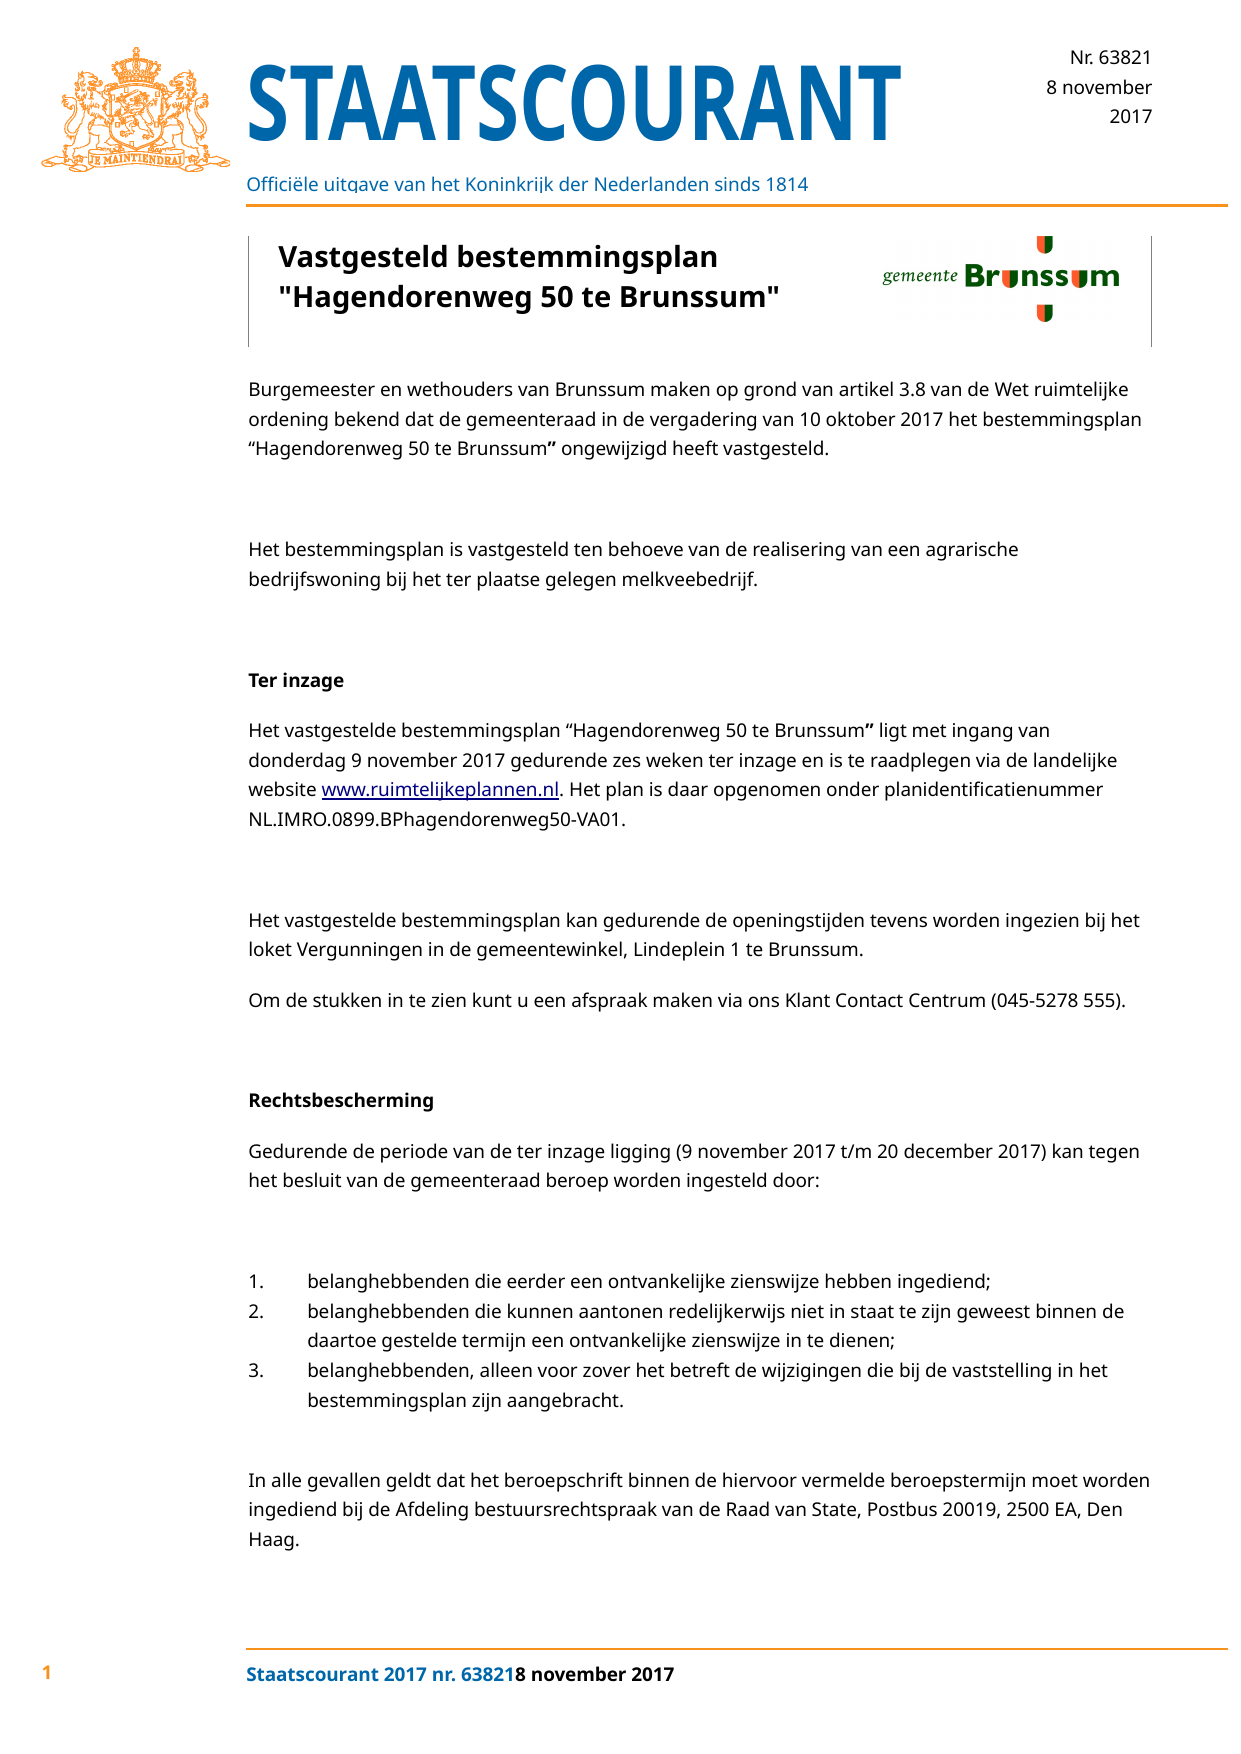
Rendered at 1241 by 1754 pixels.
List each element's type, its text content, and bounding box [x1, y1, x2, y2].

text Ter inzage [248, 667, 1152, 693]
text Rechtsbescherming [248, 1088, 1152, 1113]
text Het bestemmingsplan is vastgesteld ten behoeve van de realisering van een agrarische bedrijfswoning bij het ter plaatse gelegen melkveebedrijf. [248, 536, 1152, 592]
text Gedurende de periode van de ter inzage ligging (9 november 2017 t/m 20 december 2017) kan tegen het besluit van de gemeenteraad beroep worden ingesteld door: [248, 1138, 1152, 1193]
text Het vastgestelde bestemmingsplan kan gedurende de openingstijden tevens worden ingezien bij het loket Vergunningen in de gemeentewinkel, Lindeplein 1 te Brunssum. [248, 907, 1152, 962]
picture [882, 236, 1119, 322]
text In alle gevallen geldt dat het beroepschrift binnen de hiervoor vermelde beroepstermijn moet worden ingediend bij de Afdeling bestuursrechtspraak van de Raad van State, Postbus 20019, 2500 EA, Den Haag. [248, 1467, 1152, 1552]
table_header Vastgesteld bestemmingsplan "Hagendorenweg 50 te Brunssum" [249, 236, 850, 347]
table_header [850, 236, 1151, 347]
list belanghebbenden die kunnen aantonen redelijkerwijs niet in staat te zijn geweest binnen de daartoe gestelde termijn een ontvankelijke zienswijze in te dienen; [248, 1298, 1152, 1353]
text Om de stukken in te zien kunt u een afspraak maken via ons Klant Contact Centrum (045-5278 555). [248, 987, 1152, 1013]
list belanghebbenden, alleen voor zover het betreft de wijzigingen die bij de vaststelling in het bestemmingsplan zijn aangebracht. [248, 1357, 1152, 1413]
picture [41, 47, 231, 172]
text Het vastgestelde bestemmingsplan “Hagendorenweg 50 te Brunssum” ligt met ingang van donderdag 9 november 2017 gedurende zes weken ter inzage en is te raadplegen via de landelijke website www.ruimtelijkeplannen.nl. Het plan is daar opgenomen onder planidentificatienummer NL.IMRO.0899.BPhagendorenweg50-VA01. [248, 717, 1152, 832]
list belanghebbenden die eerder een ontvankelijke zienswijze hebben ingediend; [248, 1268, 1152, 1294]
text Burgemeester en wethouders van Brunssum maken op grond van artikel 3.8 van de Wet ruimtelijke ordening bekend dat de gemeenteraad in de vergadering van 10 oktober 2017 het bestemmingsplan “Hagendorenweg 50 te Brunssum” ongewijzigd heeft vastgesteld. [248, 376, 1152, 461]
